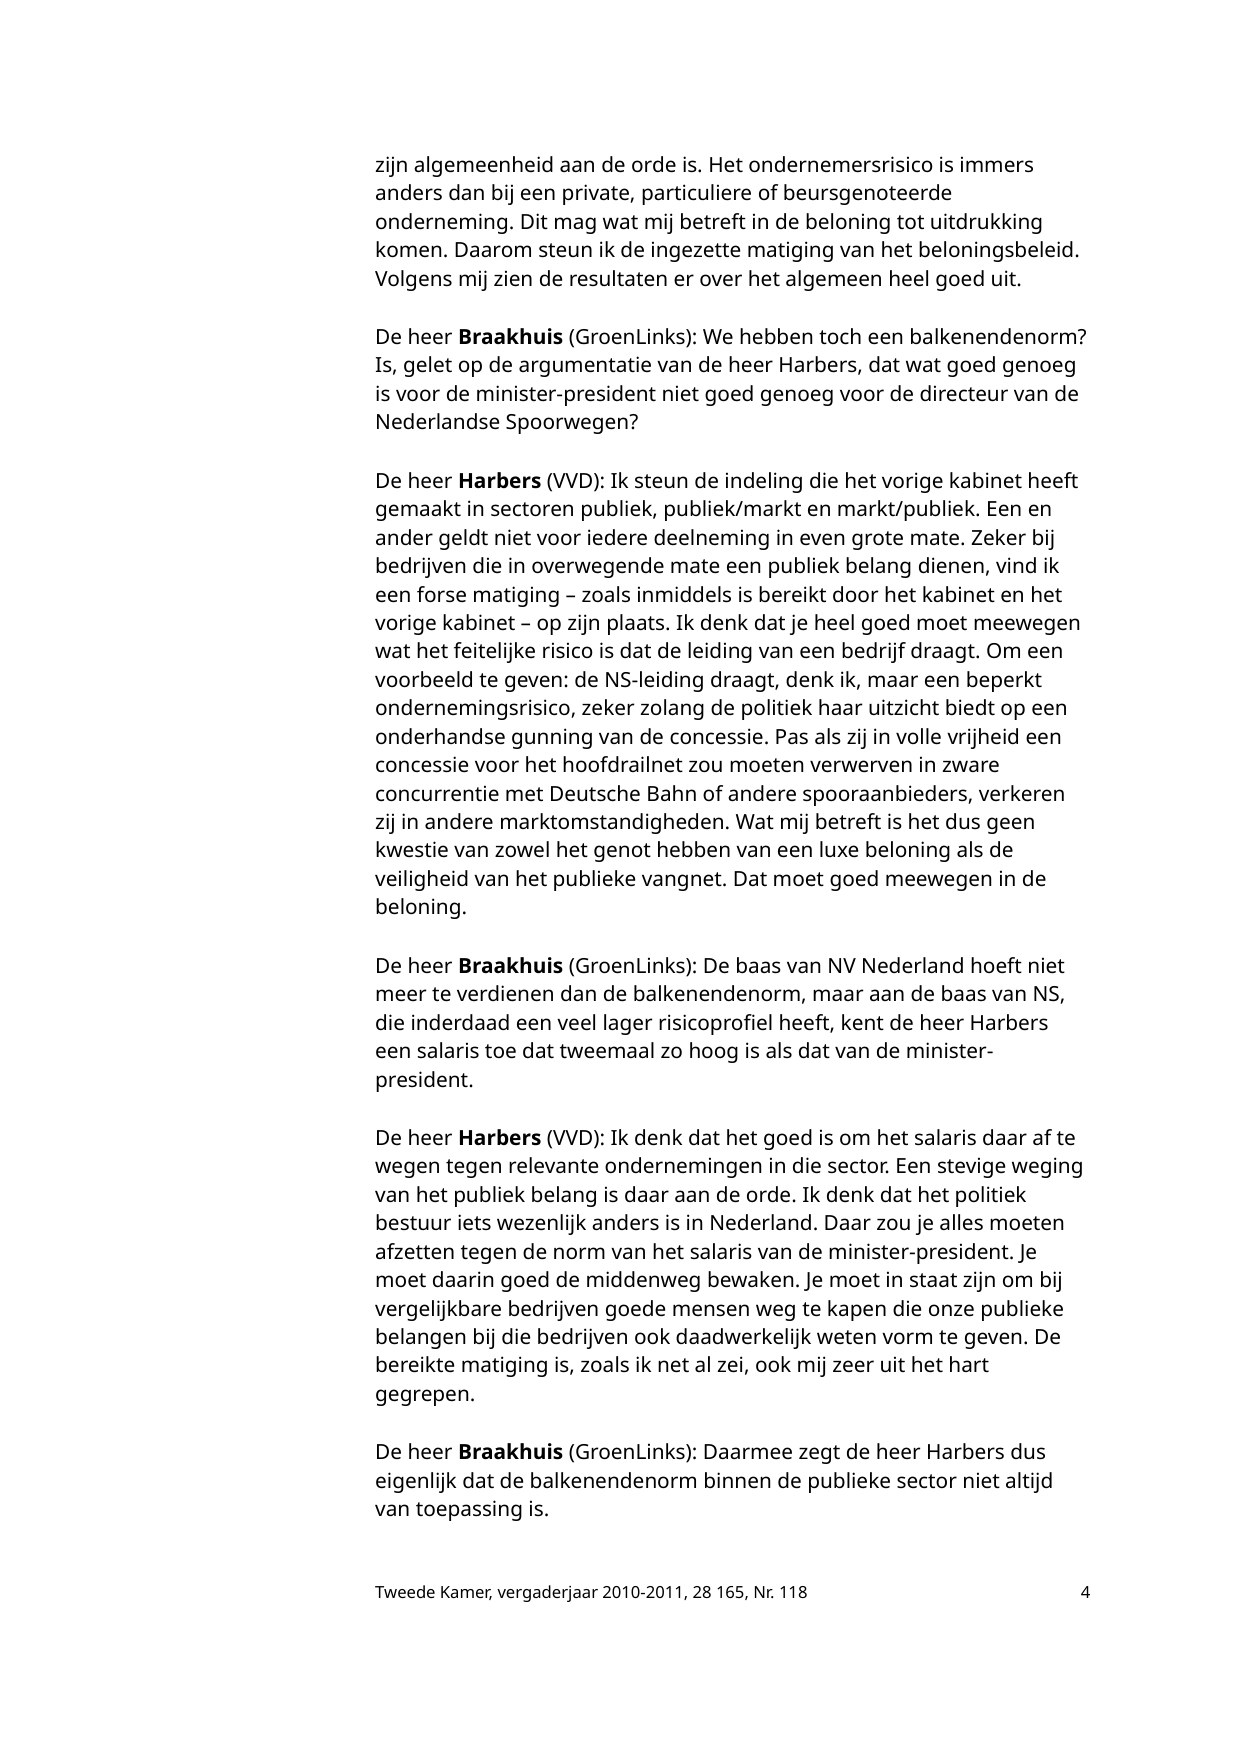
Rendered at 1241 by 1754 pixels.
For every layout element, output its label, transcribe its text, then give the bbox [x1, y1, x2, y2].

text De heer Braakhuis (GroenLinks): Daarmee zegt de heer Harbers dus eigenlijk dat de balkenendenorm binnen de publieke sector niet altijd van toepassing is. [375, 1437, 1090, 1523]
text De heer Braakhuis (GroenLinks): We hebben toch een balkenendenorm? Is, gelet op de argumentatie van de heer Harbers, dat wat goed genoeg is voor de minister-president niet goed genoeg voor de directeur van de Nederlandse Spoorwegen? [375, 322, 1090, 436]
text zijn algemeenheid aan de orde is. Het ondernemersrisico is immers anders dan bij een private, particuliere of beursgenoteerde onderneming. Dit mag wat mij betreft in de beloning tot uitdrukking komen. Daarom steun ik de ingezette matiging van het beloningsbeleid. Volgens mij zien de resultaten er over het algemeen heel goed uit. [375, 150, 1090, 292]
text De heer Harbers (VVD): Ik steun de indeling die het vorige kabinet heeft gemaakt in sectoren publiek, publiek/markt en markt/publiek. Een en ander geldt niet voor iedere deelneming in even grote mate. Zeker bij bedrijven die in overwegende mate een publiek belang dienen, vind ik een forse matiging – zoals inmiddels is bereikt door het kabinet en het vorige kabinet – op zijn plaats. Ik denk dat je heel goed moet meewegen wat het feitelijke risico is dat de leiding van een bedrijf draagt. Om een voorbeeld te geven: de NS-leiding draagt, denk ik, maar een beperkt ondernemingsrisico, zeker zolang de politiek haar uitzicht biedt op een onderhandse gunning van de concessie. Pas als zij in volle vrijheid een concessie voor het hoofdrailnet zou moeten verwerven in zware concurrentie met Deutsche Bahn of andere spooraanbieders, verkeren zij in andere marktomstandigheden. Wat mij betreft is het dus geen kwestie van zowel het genot hebben van een luxe beloning als de veiligheid van het publieke vangnet. Dat moet goed meewegen in de beloning. [375, 466, 1090, 921]
text De heer Harbers (VVD): Ik denk dat het goed is om het salaris daar af te wegen tegen relevante ondernemingen in die sector. Een stevige weging van het publiek belang is daar aan de orde. Ik denk dat het politiek bestuur iets wezenlijk anders is in Nederland. Daar zou je alles moeten afzetten tegen de norm van het salaris van de minister-president. Je moet daarin goed de middenweg bewaken. Je moet in staat zijn om bij vergelijkbare bedrijven goede mensen weg te kapen die onze publieke belangen bij die bedrijven ook daadwerkelijk weten vorm te geven. De bereikte matiging is, zoals ik net al zei, ook mij zeer uit het hart gegrepen. [375, 1123, 1090, 1407]
text De heer Braakhuis (GroenLinks): De baas van NV Nederland hoeft niet meer te verdienen dan de balkenendenorm, maar aan de baas van NS, die inderdaad een veel lager risicoprofiel heeft, kent de heer Harbers een salaris toe dat tweemaal zo hoog is als dat van de minister-president. [375, 951, 1090, 1093]
